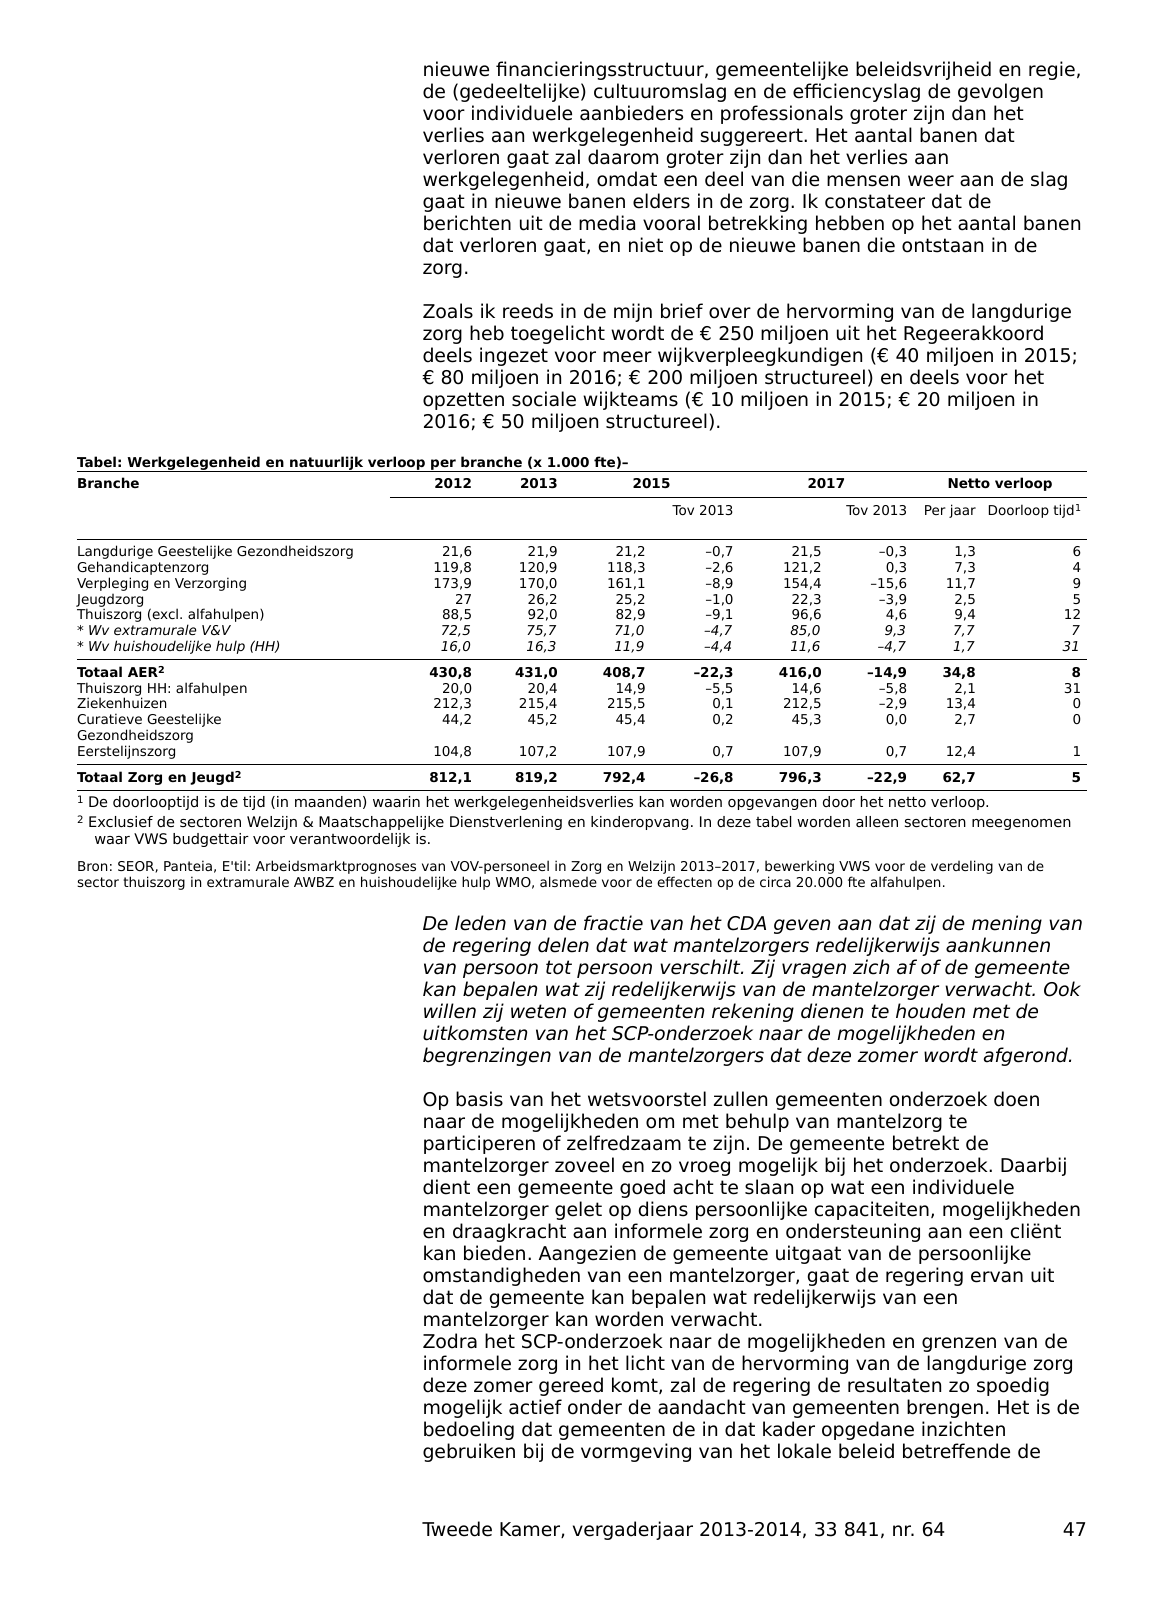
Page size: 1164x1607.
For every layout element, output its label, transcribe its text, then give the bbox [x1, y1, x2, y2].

table_cell –3,9 [828, 591, 913, 607]
text Zoals ik reeds in de mijn brief over de hervorming van de langdurige zorg heb toegelicht wordt de € 250 miljoen uit het Regeerakkoord deels ingezet voor meer wijkverpleegkundigen (€ 40 miljoen in 2015; € 80 miljoen in 2016; € 200 miljoen structureel) en deels voor het opzetten sociale wijkteams (€ 10 miljoen in 2015; € 20 miljoen in 2016; € 50 miljoen structureel). [422, 301, 1087, 433]
table_cell 88,5 [390, 607, 478, 623]
table_cell 62,7 [913, 765, 981, 790]
table_cell –22,9 [828, 765, 913, 790]
table_cell [390, 498, 478, 538]
table_cell 215,5 [563, 696, 651, 712]
table_cell 82,9 [563, 607, 651, 623]
table_cell 173,9 [390, 576, 478, 591]
table_cell 0,2 [651, 712, 739, 743]
table_cell 26,2 [478, 591, 563, 607]
table_cell 431,0 [478, 660, 563, 681]
table_cell 2017 [739, 472, 913, 497]
table_cell 16,0 [390, 639, 478, 659]
table_cell 0,0 [828, 712, 913, 743]
table_cell 11,7 [913, 576, 981, 591]
table_cell Branche [77, 472, 390, 538]
table_cell –4,7 [651, 623, 739, 639]
table_cell Thuiszorg (excl. alfahulpen) [77, 607, 390, 623]
table_cell 2012 [390, 472, 478, 497]
table_cell Gehandicaptenzorg [77, 560, 390, 576]
table_cell –4,4 [651, 639, 739, 659]
table_cell 92,0 [478, 607, 563, 623]
table_cell Totaal AER2 [77, 660, 390, 681]
table_cell 0 [981, 696, 1087, 712]
table_cell Thuiszorg HH: alfahulpen [77, 681, 390, 696]
table_cell 215,4 [478, 696, 563, 712]
table_cell 8 [981, 660, 1087, 681]
table_cell 9,4 [913, 607, 981, 623]
table_cell 792,4 [563, 765, 651, 790]
table_cell 7,7 [913, 623, 981, 639]
table_cell 34,8 [913, 660, 981, 681]
table_cell –14,9 [828, 660, 913, 681]
table_cell 16,3 [478, 639, 563, 659]
table_cell –22,3 [651, 660, 739, 681]
table_cell 4,6 [828, 607, 913, 623]
table_cell 44,2 [390, 712, 478, 743]
table_cell 104,8 [390, 744, 478, 764]
table_cell –2,6 [651, 560, 739, 576]
table_cell 22,3 [739, 591, 827, 607]
table_cell 12,4 [913, 744, 981, 764]
table_cell Tov 2013 [828, 498, 913, 538]
table_cell 0,1 [651, 696, 739, 712]
table_cell 121,2 [739, 560, 827, 576]
table_cell 1,3 [913, 540, 981, 560]
table_cell –8,9 [651, 576, 739, 591]
table_cell 416,0 [739, 660, 827, 681]
table_cell 9,3 [828, 623, 913, 639]
table_cell 120,9 [478, 560, 563, 576]
table_cell 2,7 [913, 712, 981, 743]
table_cell 408,7 [563, 660, 651, 681]
table_cell 13,4 [913, 696, 981, 712]
table_cell 72,5 [390, 623, 478, 639]
table_cell 75,7 [478, 623, 563, 639]
text nieuwe financieringsstructuur, gemeentelijke beleidsvrijheid en regie, de (gedeeltelijke) cultuuromslag en de efficiencyslag de gevolgen voor individuele aanbieders en professionals groter zijn dan het verlies aan werkgelegenheid suggereert. Het aantal banen dat verloren gaat zal daarom groter zijn dan het verlies aan werkgelegenheid, omdat een deel van die mensen weer aan de slag gaat in nieuwe banen elders in de zorg. Ik constateer dat de berichten uit de media vooral betrekking hebben op het aantal banen dat verloren gaat, en niet op de nieuwe banen die ontstaan in de zorg. [422, 59, 1087, 279]
table_cell –15,6 [828, 576, 913, 591]
table_cell 107,9 [563, 744, 651, 764]
text Zodra het SCP-onderzoek naar de mogelijkheden en grenzen van de informele zorg in het licht van de hervorming van de langdurige zorg deze zomer gereed komt, zal de regering de resultaten zo spoedig mogelijk actief onder de aandacht van gemeenten brengen. Het is de bedoeling dat gemeenten de in dat kader opgedane inzichten gebruiken bij de vormgeving van het lokale beleid betreffende de [422, 1331, 1087, 1463]
table_cell 21,2 [563, 540, 651, 560]
table_cell Curatieve Geestelijke Gezondheidszorg [77, 712, 390, 743]
table_cell 14,6 [739, 681, 827, 696]
table_cell –1,0 [651, 591, 739, 607]
table_cell 812,1 [390, 765, 478, 790]
table_cell 0,3 [828, 560, 913, 576]
table_cell 2,5 [913, 591, 981, 607]
table_cell 11,6 [739, 639, 827, 659]
table_cell 96,6 [739, 607, 827, 623]
table_cell 21,9 [478, 540, 563, 560]
table_cell 45,4 [563, 712, 651, 743]
table_cell 107,9 [739, 744, 827, 764]
table_cell Totaal Zorg en Jeugd2 [77, 765, 390, 790]
table_cell 6 [981, 540, 1087, 560]
text Op basis van het wetsvoorstel zullen gemeenten onderzoek doen naar de mogelijkheden om met behulp van mantelzorg te participeren of zelfredzaam te zijn. De gemeente betrekt de mantelzorger zoveel en zo vroeg mogelijk bij het onderzoek. Daarbij dient een gemeente goed acht te slaan op wat een individuele mantelzorger gelet op diens persoonlijke capaciteiten, mogelijkheden en draagkracht aan informele zorg en ondersteuning aan een cliënt kan bieden. Aangezien de gemeente uitgaat van de persoonlijke omstandigheden van een mantelzorger, gaat de regering ervan uit dat de gemeente kan bepalen wat redelijkerwijs van een mantelzorger kan worden verwacht. [422, 1089, 1087, 1331]
table_cell Ziekenhuizen [77, 696, 390, 712]
table_header Tabel: Werkgelegenheid en natuurlijk verloop per branche (x 1.000 fte)– [77, 455, 1087, 471]
table_cell 85,0 [739, 623, 827, 639]
table_cell Per jaar [913, 498, 981, 538]
table_cell Verpleging en Verzorging [77, 576, 390, 591]
table_cell 119,8 [390, 560, 478, 576]
table_cell * Wv extramurale V&V [77, 623, 390, 639]
table_cell 20,0 [390, 681, 478, 696]
table_cell 0 [981, 712, 1087, 743]
table_cell 71,0 [563, 623, 651, 639]
table_cell 31 [981, 639, 1087, 659]
table_cell 0,7 [651, 744, 739, 764]
table_cell 27 [390, 591, 478, 607]
table_cell 170,0 [478, 576, 563, 591]
table_cell –0,3 [828, 540, 913, 560]
table_cell 12 [981, 607, 1087, 623]
table_cell 9 [981, 576, 1087, 591]
table_cell 7,3 [913, 560, 981, 576]
table_cell –4,7 [828, 639, 913, 659]
table_cell 25,2 [563, 591, 651, 607]
table_cell 2015 [563, 472, 739, 497]
table_cell 31 [981, 681, 1087, 696]
table_cell 1 [981, 744, 1087, 764]
table_cell 118,3 [563, 560, 651, 576]
table_cell 819,2 [478, 765, 563, 790]
table_cell –9,1 [651, 607, 739, 623]
table_cell 154,4 [739, 576, 827, 591]
table_cell Jeugdzorg [77, 591, 390, 607]
table_cell 20,4 [478, 681, 563, 696]
table_cell [478, 498, 563, 538]
table_cell 2,1 [913, 681, 981, 696]
table_cell 11,9 [563, 639, 651, 659]
table_cell 7 [981, 623, 1087, 639]
text De leden van de fractie van het CDA geven aan dat zij de mening van de regering delen dat wat mantelzorgers redelijkerwijs aankunnen van persoon tot persoon verschilt. Zij vragen zich af of de gemeente kan bepalen wat zij redelijkerwijs van de mantelzorger verwacht. Ook willen zij weten of gemeenten rekening dienen te houden met de uitkomsten van het SCP-onderzoek naar de mogelijkheden en begrenzingen van de mantelzorgers dat deze zomer wordt afgerond. [422, 913, 1087, 1067]
table_cell –26,8 [651, 765, 739, 790]
table_cell 212,3 [390, 696, 478, 712]
table_cell Tov 2013 [651, 498, 739, 538]
table_cell Doorloop tijd1 [981, 498, 1087, 538]
table_cell 4 [981, 560, 1087, 576]
table_cell 107,2 [478, 744, 563, 764]
table_cell –0,7 [651, 540, 739, 560]
table_cell –2,9 [828, 696, 913, 712]
table_cell 5 [981, 765, 1087, 790]
table_cell –5,8 [828, 681, 913, 696]
table_cell 21,6 [390, 540, 478, 560]
table_cell 212,5 [739, 696, 827, 712]
table_cell Langdurige Geestelijke Gezondheidszorg [77, 540, 390, 560]
table_cell Netto verloop [913, 472, 1087, 497]
table_cell 796,3 [739, 765, 827, 790]
table_cell 1,7 [913, 639, 981, 659]
table_cell 21,5 [739, 540, 827, 560]
table_cell [739, 498, 827, 538]
table_cell 430,8 [390, 660, 478, 681]
table_cell 45,2 [478, 712, 563, 743]
table_cell 5 [981, 591, 1087, 607]
table_cell 1 De doorlooptijd is de tijd (in maanden) waarin het werkgelegenheidsverlies kan worden opgevangen door het netto verloop. 2 Exclusief de sectoren Welzijn & Maatschappelijke Dienstverlening en kinderopvang. In deze tabel worden alleen sectoren meegenomen waar VWS budgettair voor verantwoordelijk is. Bron: SEOR, Panteia, E'til: Arbeidsmarktprognoses van VOV-personeel in Zorg en Welzijn 2013–2017, bewerking VWS voor de verdeling van de sector thuiszorg in extramurale AWBZ en huishoudelijke hulp WMO, alsmede voor de effecten op de circa 20.000 fte alfahulpen. [77, 791, 1087, 891]
table_cell * Wv huishoudelijke hulp (HH) [77, 639, 390, 659]
table_cell 14,9 [563, 681, 651, 696]
table_cell 45,3 [739, 712, 827, 743]
table_cell –5,5 [651, 681, 739, 696]
table_cell 0,7 [828, 744, 913, 764]
table_cell Eerstelijnszorg [77, 744, 390, 764]
table_cell 2013 [478, 472, 563, 497]
table_cell [563, 498, 651, 538]
table_cell 161,1 [563, 576, 651, 591]
